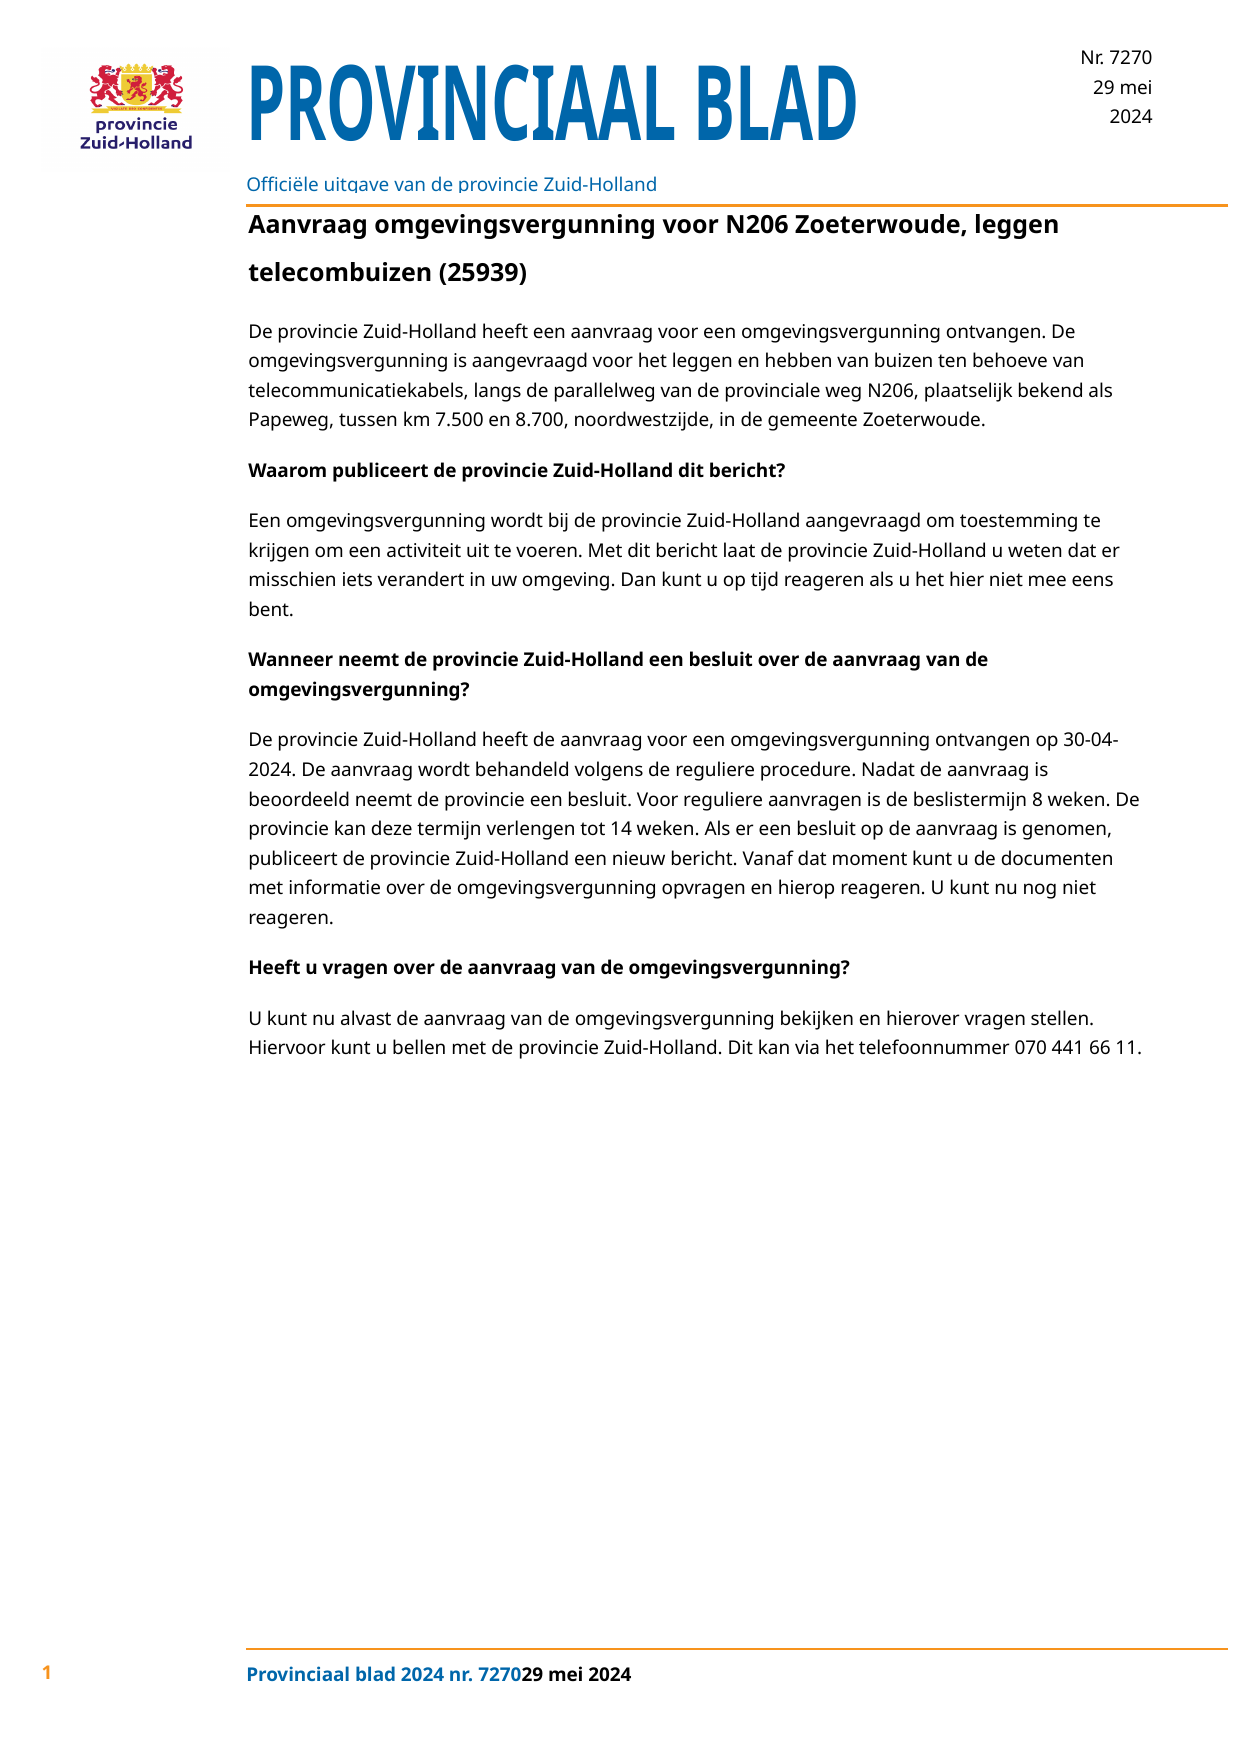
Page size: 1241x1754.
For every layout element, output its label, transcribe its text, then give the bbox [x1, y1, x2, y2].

text Heeft u vragen over de aanvraag van de omgevingsvergunning? [248, 954, 1152, 980]
text De provincie Zuid-Holland heeft de aanvraag voor een omgevingsvergunning ontvangen op 30-04-2024. De aanvraag wordt behandeld volgens de reguliere procedure. Nadat de aanvraag is beoordeeld neemt de provincie een besluit. Voor reguliere aanvragen is de beslistermijn 8 weken. De provincie kan deze termijn verlengen tot 14 weken. Als er een besluit op de aanvraag is genomen, publiceert de provincie Zuid-Holland een nieuw bericht. Vanaf dat moment kunt u de documenten met informatie over de omgevingsvergunning opvragen en hierop reageren. U kunt nu nog niet reageren. [248, 727, 1152, 930]
text Waarom publiceert de provincie Zuid-Holland dit bericht? [248, 457, 1152, 483]
picture [41, 47, 231, 172]
text Aanvraag omgevingsvergunning voor N206 Zoeterwoude, leggen telecombuizen (25939) [248, 207, 1152, 288]
text Een omgevingsvergunning wordt bij de provincie Zuid-Holland aangevraagd om toestemming te krijgen om een activiteit uit te voeren. Met dit bericht laat de provincie Zuid-Holland u weten dat er misschien iets verandert in uw omgeving. Dan kunt u op tijd reageren als u het hier niet mee eens bent. [248, 507, 1152, 622]
text U kunt nu alvast de aanvraag van de omgevingsvergunning bekijken en hierover vragen stellen. Hiervoor kunt u bellen met de provincie Zuid-Holland. Dit kan via het telefoonnummer 070 441 66 11. [248, 1005, 1152, 1060]
text De provincie Zuid-Holland heeft een aanvraag voor een omgevingsvergunning ontvangen. De omgevingsvergunning is aangevraagd voor het leggen en hebben van buizen ten behoeve van telecommunicatiekabels, langs de parallelweg van de provinciale weg N206, plaatselijk bekend als Papeweg, tussen km 7.500 en 8.700, noordwestzijde, in de gemeente Zoeterwoude. [248, 318, 1152, 432]
text Wanneer neemt de provincie Zuid-Holland een besluit over de aanvraag van de omgevingsvergunning? [248, 647, 1152, 702]
